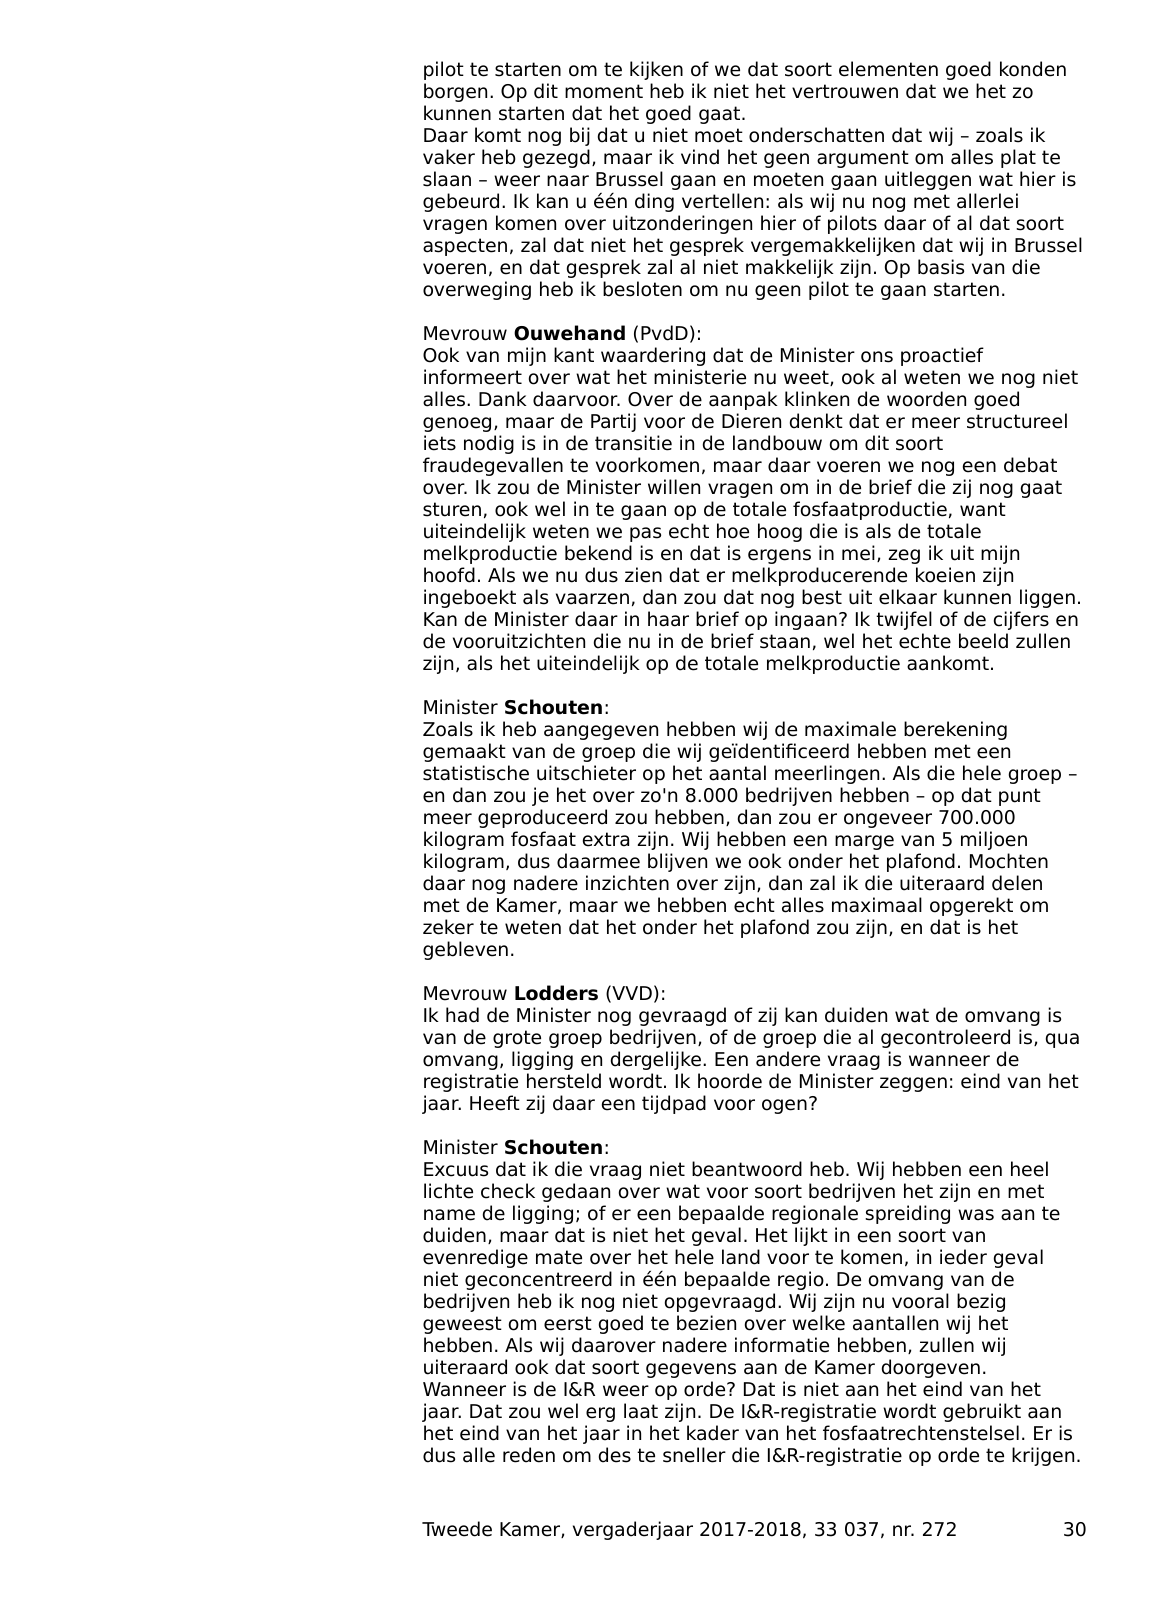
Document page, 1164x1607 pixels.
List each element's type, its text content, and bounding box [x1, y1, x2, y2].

text Ik had de Minister nog gevraagd of zij kan duiden wat de omvang is van de grote groep bedrijven, of de groep die al gecontroleerd is, qua omvang, ligging en dergelijke. Een andere vraag is wanneer de registratie hersteld wordt. Ik hoorde de Minister zeggen: eind van het jaar. Heeft zij daar een tijdpad voor ogen? [422, 1005, 1087, 1115]
text Mevrouw Lodders (VVD): [422, 983, 1087, 1005]
text Minister Schouten: [422, 697, 1087, 719]
text Ook van mijn kant waardering dat de Minister ons proactief informeert over wat het ministerie nu weet, ook al weten we nog niet alles. Dank daarvoor. Over de aanpak klinken de woorden goed genoeg, maar de Partij voor de Dieren denkt dat er meer structureel iets nodig is in de transitie in de landbouw om dit soort fraudegevallen te voorkomen, maar daar voeren we nog een debat over. Ik zou de Minister willen vragen om in de brief die zij nog gaat sturen, ook wel in te gaan op de totale fosfaatproductie, want uiteindelijk weten we pas echt hoe hoog die is als de totale melkproductie bekend is en dat is ergens in mei, zeg ik uit mijn hoofd. Als we nu dus zien dat er melkproducerende koeien zijn ingeboekt als vaarzen, dan zou dat nog best uit elkaar kunnen liggen. Kan de Minister daar in haar brief op ingaan? Ik twijfel of de cijfers en de vooruitzichten die nu in de brief staan, wel het echte beeld zullen zijn, als het uiteindelijk op de totale melkproductie aankomt. [422, 345, 1087, 675]
text Excuus dat ik die vraag niet beantwoord heb. Wij hebben een heel lichte check gedaan over wat voor soort bedrijven het zijn en met name de ligging; of er een bepaalde regionale spreiding was aan te duiden, maar dat is niet het geval. Het lijkt in een soort van evenredige mate over het hele land voor te komen, in ieder geval niet geconcentreerd in één bepaalde regio. De omvang van de bedrijven heb ik nog niet opgevraagd. Wij zijn nu vooral bezig geweest om eerst goed te bezien over welke aantallen wij het hebben. Als wij daarover nadere informatie hebben, zullen wij uiteraard ook dat soort gegevens aan de Kamer doorgeven. [422, 1159, 1087, 1379]
text Wanneer is de I&R weer op orde? Dat is niet aan het eind van het jaar. Dat zou wel erg laat zijn. De I&R-registratie wordt gebruikt aan het eind van het jaar in het kader van het fosfaatrechtenstelsel. Er is dus alle reden om des te sneller die I&R-registratie op orde te krijgen. [422, 1379, 1087, 1467]
text Daar komt nog bij dat u niet moet onderschatten dat wij – zoals ik vaker heb gezegd, maar ik vind het geen argument om alles plat te slaan – weer naar Brussel gaan en moeten gaan uitleggen wat hier is gebeurd. Ik kan u één ding vertellen: als wij nu nog met allerlei vragen komen over uitzonderingen hier of pilots daar of al dat soort aspecten, zal dat niet het gesprek vergemakkelijken dat wij in Brussel voeren, en dat gesprek zal al niet makkelijk zijn. Op basis van die overweging heb ik besloten om nu geen pilot te gaan starten. [422, 125, 1087, 301]
text pilot te starten om te kijken of we dat soort elementen goed konden borgen. Op dit moment heb ik niet het vertrouwen dat we het zo kunnen starten dat het goed gaat. [422, 59, 1087, 125]
text Mevrouw Ouwehand (PvdD): [422, 323, 1087, 345]
text Zoals ik heb aangegeven hebben wij de maximale berekening gemaakt van de groep die wij geïdentificeerd hebben met een statistische uitschieter op het aantal meerlingen. Als die hele groep – en dan zou je het over zo'n 8.000 bedrijven hebben – op dat punt meer geproduceerd zou hebben, dan zou er ongeveer 700.000 kilogram fosfaat extra zijn. Wij hebben een marge van 5 miljoen kilogram, dus daarmee blijven we ook onder het plafond. Mochten daar nog nadere inzichten over zijn, dan zal ik die uiteraard delen met de Kamer, maar we hebben echt alles maximaal opgerekt om zeker te weten dat het onder het plafond zou zijn, en dat is het gebleven. [422, 719, 1087, 961]
text Minister Schouten: [422, 1137, 1087, 1159]
